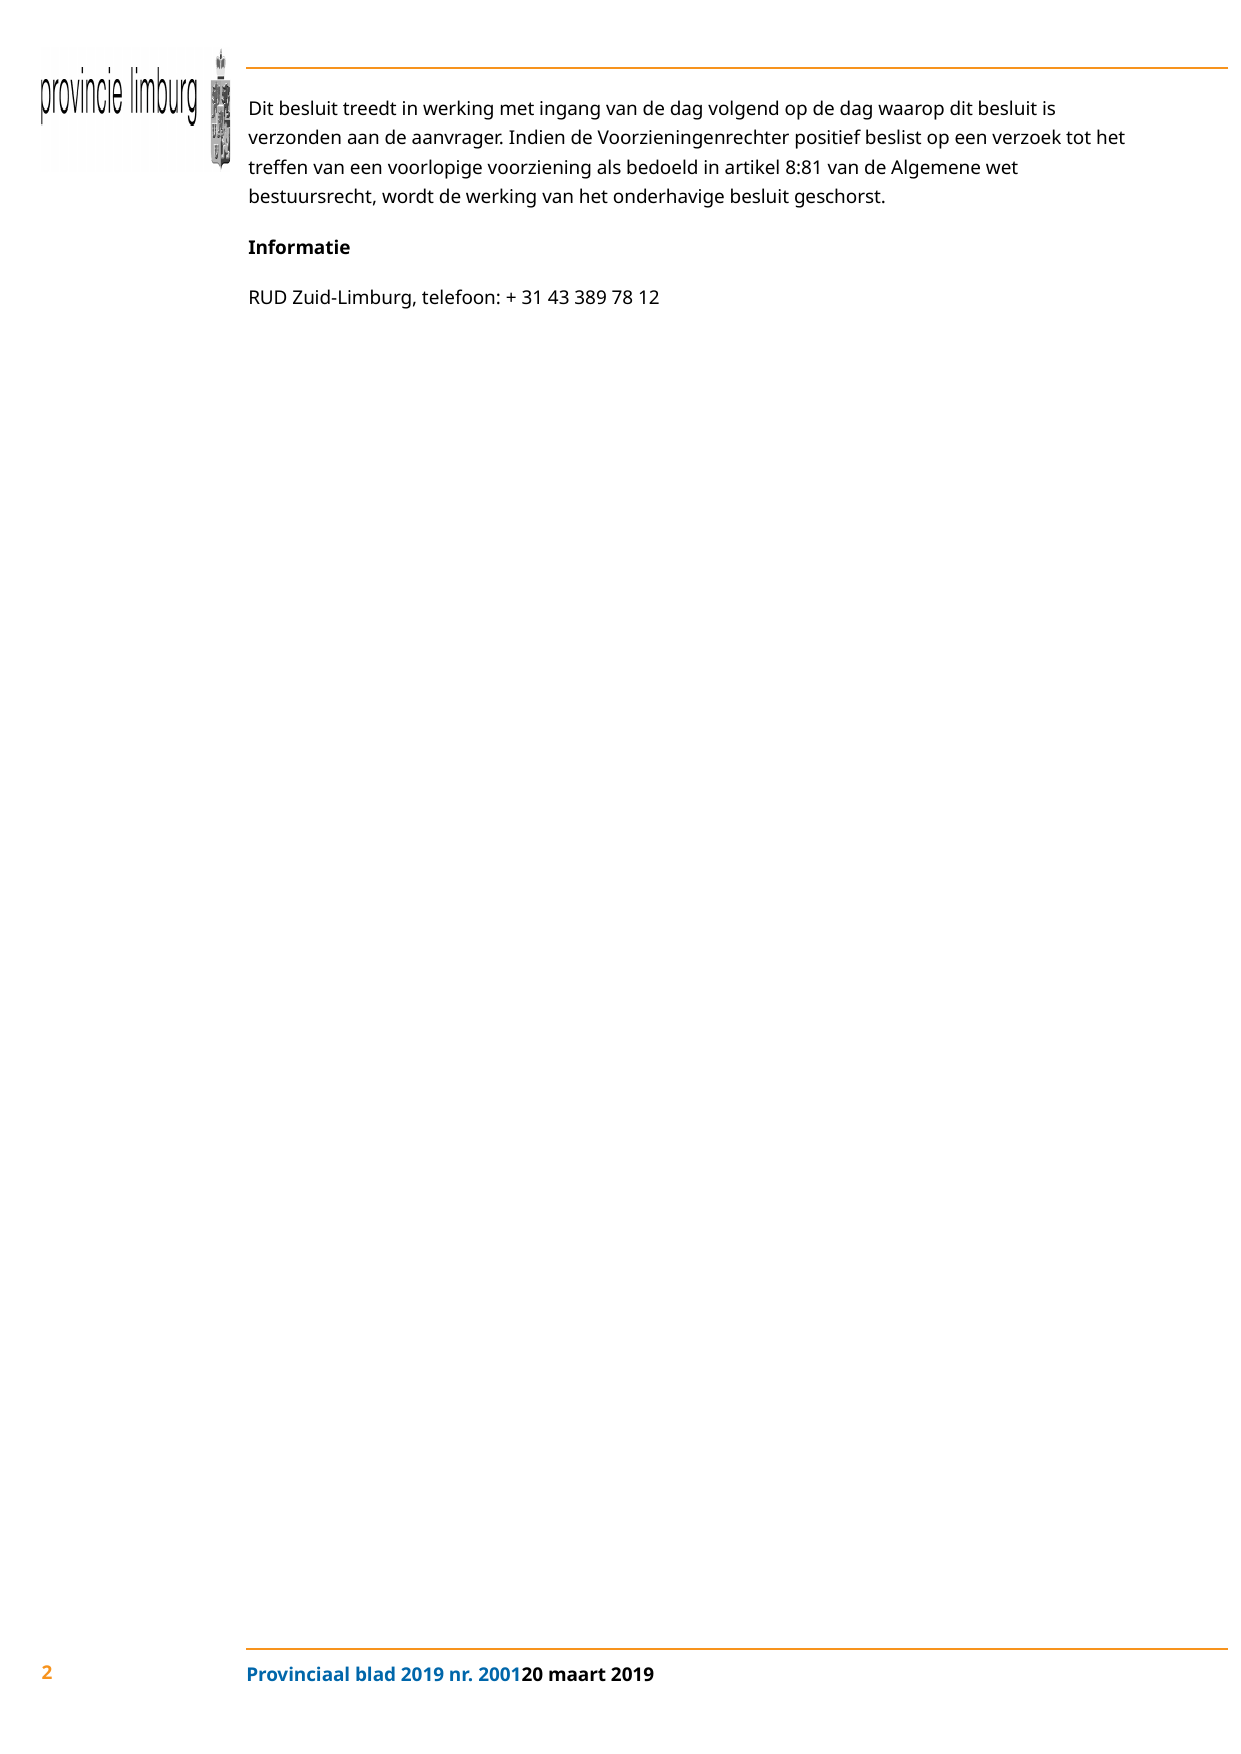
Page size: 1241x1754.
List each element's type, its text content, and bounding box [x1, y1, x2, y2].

text RUD Zuid-Limburg, telefoon: + 31 43 389 78 12 [248, 284, 1152, 310]
text Informatie [248, 234, 1152, 260]
picture [41, 47, 231, 172]
text Dit besluit treedt in werking met ingang van de dag volgend op de dag waarop dit besluit is verzonden aan de aanvrager. Indien de Voorzieningenrechter positief beslist op een verzoek tot het treffen van een voorlopige voorziening als bedoeld in artikel 8:81 van de Algemene wet bestuursrecht, wordt de werking van het onderhavige besluit geschorst. [248, 95, 1152, 209]
